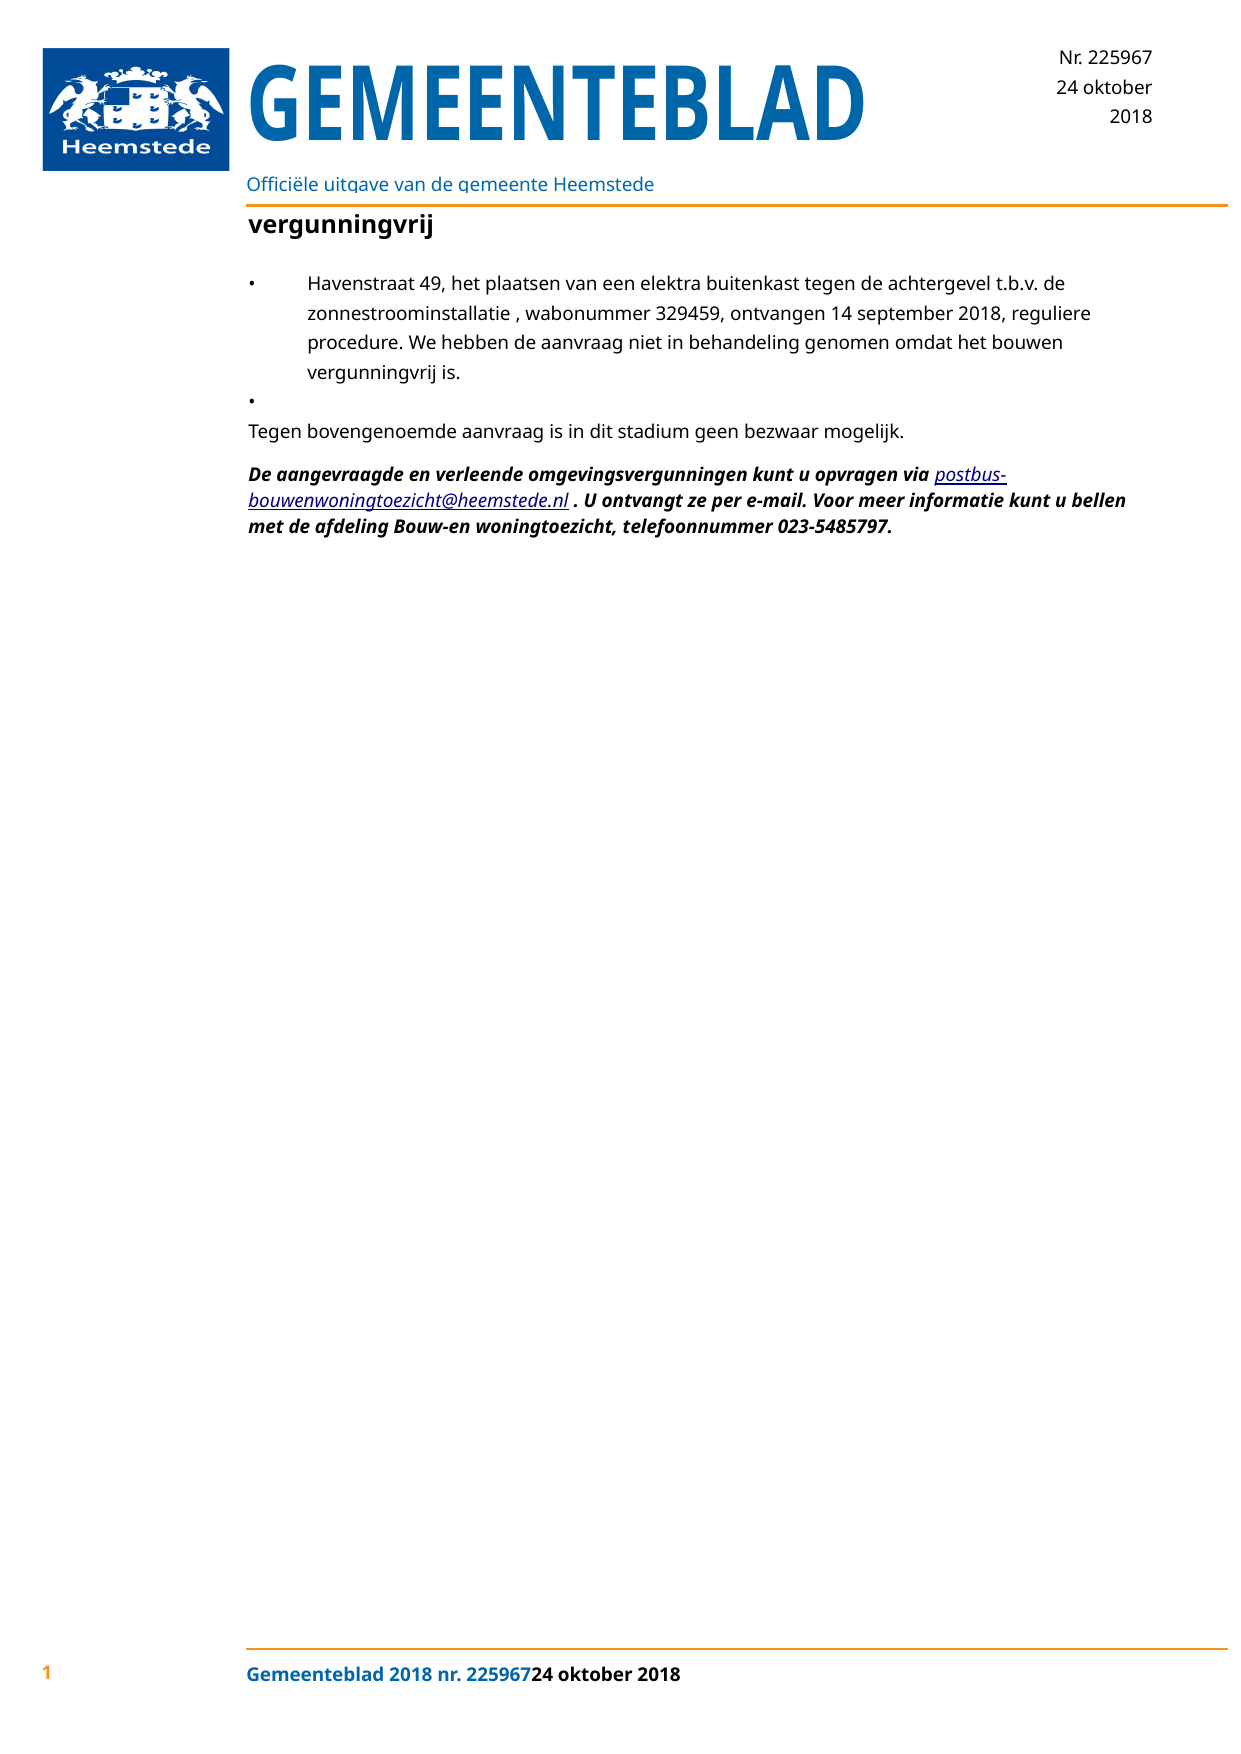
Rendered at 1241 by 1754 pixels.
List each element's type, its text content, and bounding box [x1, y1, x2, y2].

text De aangevraagde en verleende omgevingsvergunningen kunt u opvragen via postbus-bouwenwoningtoezicht@heemstede.nl . U ontvangt ze per e-mail. Voor meer informatie kunt u bellen met de afdeling Bouw-en woningtoezicht, telefoonnummer 023-5485797. [248, 461, 1152, 538]
list Havenstraat 49, het plaatsen van een elektra buitenkast tegen de achtergevel t.b.v. de zonnestroominstallatie , wabonummer 329459, ontvangen 14 september 2018, reguliere procedure. We hebben de aanvraag niet in behandeling genomen omdat het bouwen vergunningvrij is. [248, 270, 1152, 385]
picture [41, 47, 231, 172]
text Tegen bovengenoemde aanvraag is in dit stadium geen bezwaar mogelijk. [248, 418, 1152, 444]
text vergunningvrij [248, 207, 1152, 241]
